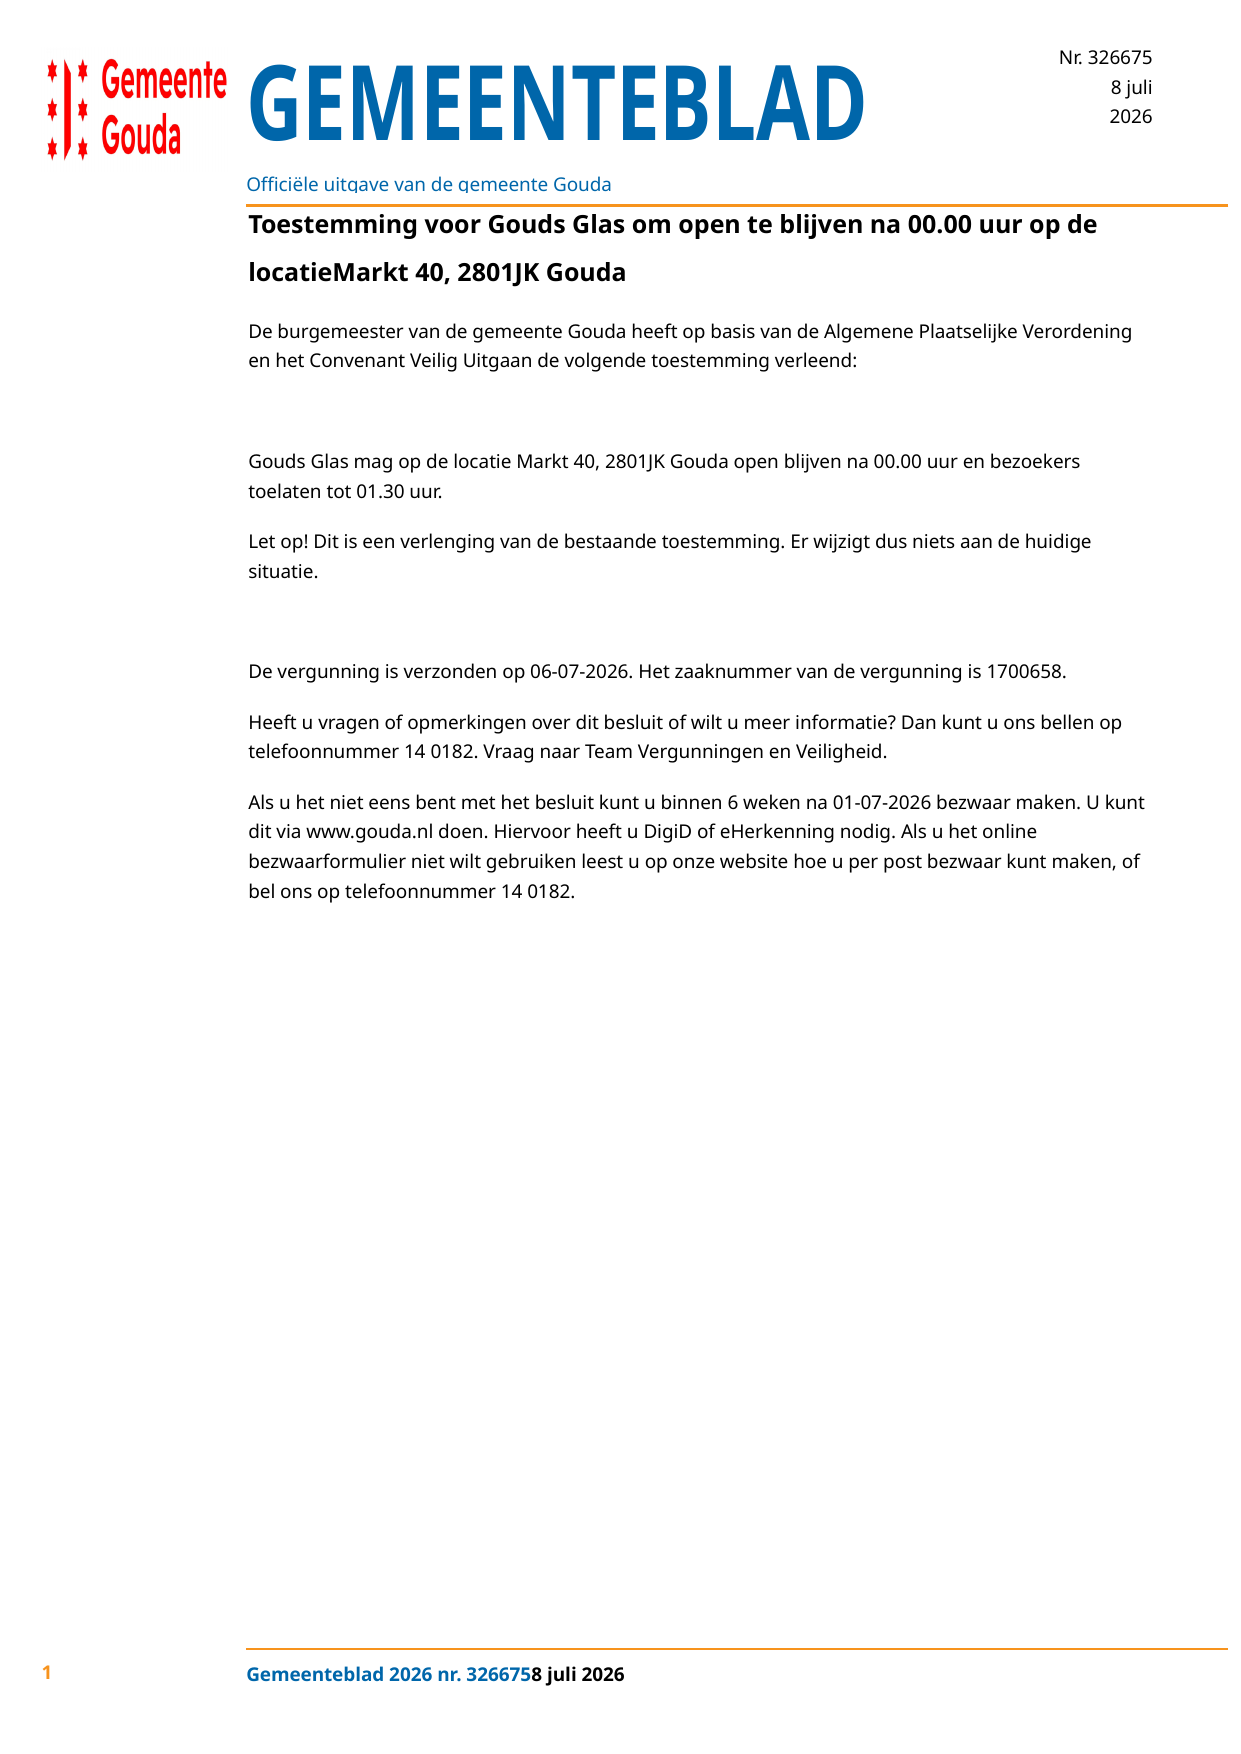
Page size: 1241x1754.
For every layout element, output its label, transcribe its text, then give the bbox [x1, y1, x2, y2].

text Gouds Glas mag op de locatie Markt 40, 2801JK Gouda open blijven na 00.00 uur en bezoekers toelaten tot 01.30 uur. [248, 448, 1152, 504]
text De burgemeester van de gemeente Gouda heeft op basis van de Algemene Plaatselijke Verordening en het Convenant Veilig Uitgaan de volgende toestemming verleend: [248, 318, 1152, 373]
text De vergunning is verzonden op 06-07-2026. Het zaaknummer van de vergunning is 1700658. [248, 659, 1152, 684]
text Let op! Dit is een verlenging van de bestaande toestemming. Er wijzigt dus niets aan de huidige situatie. [248, 528, 1152, 584]
text Toestemming voor Gouds Glas om open te blijven na 00.00 uur op de locatieMarkt 40, 2801JK Gouda [248, 207, 1152, 288]
text Als u het niet eens bent met het besluit kunt u binnen 6 weken na 01-07-2026 bezwaar maken. U kunt dit via www.gouda.nl doen. Hiervoor heeft u DigiD of eHerkenning nodig. Als u het online bezwaarformulier niet wilt gebruiken leest u op onze website hoe u per post bezwaar kunt maken, of bel ons op telefoonnummer 14 0182. [248, 789, 1152, 904]
text Heeft u vragen of opmerkingen over dit besluit of wilt u meer informatie? Dan kunt u ons bellen op telefoonnummer 14 0182. Vraag naar Team Vergunningen en Veiligheid. [248, 709, 1152, 764]
picture [41, 47, 231, 172]
